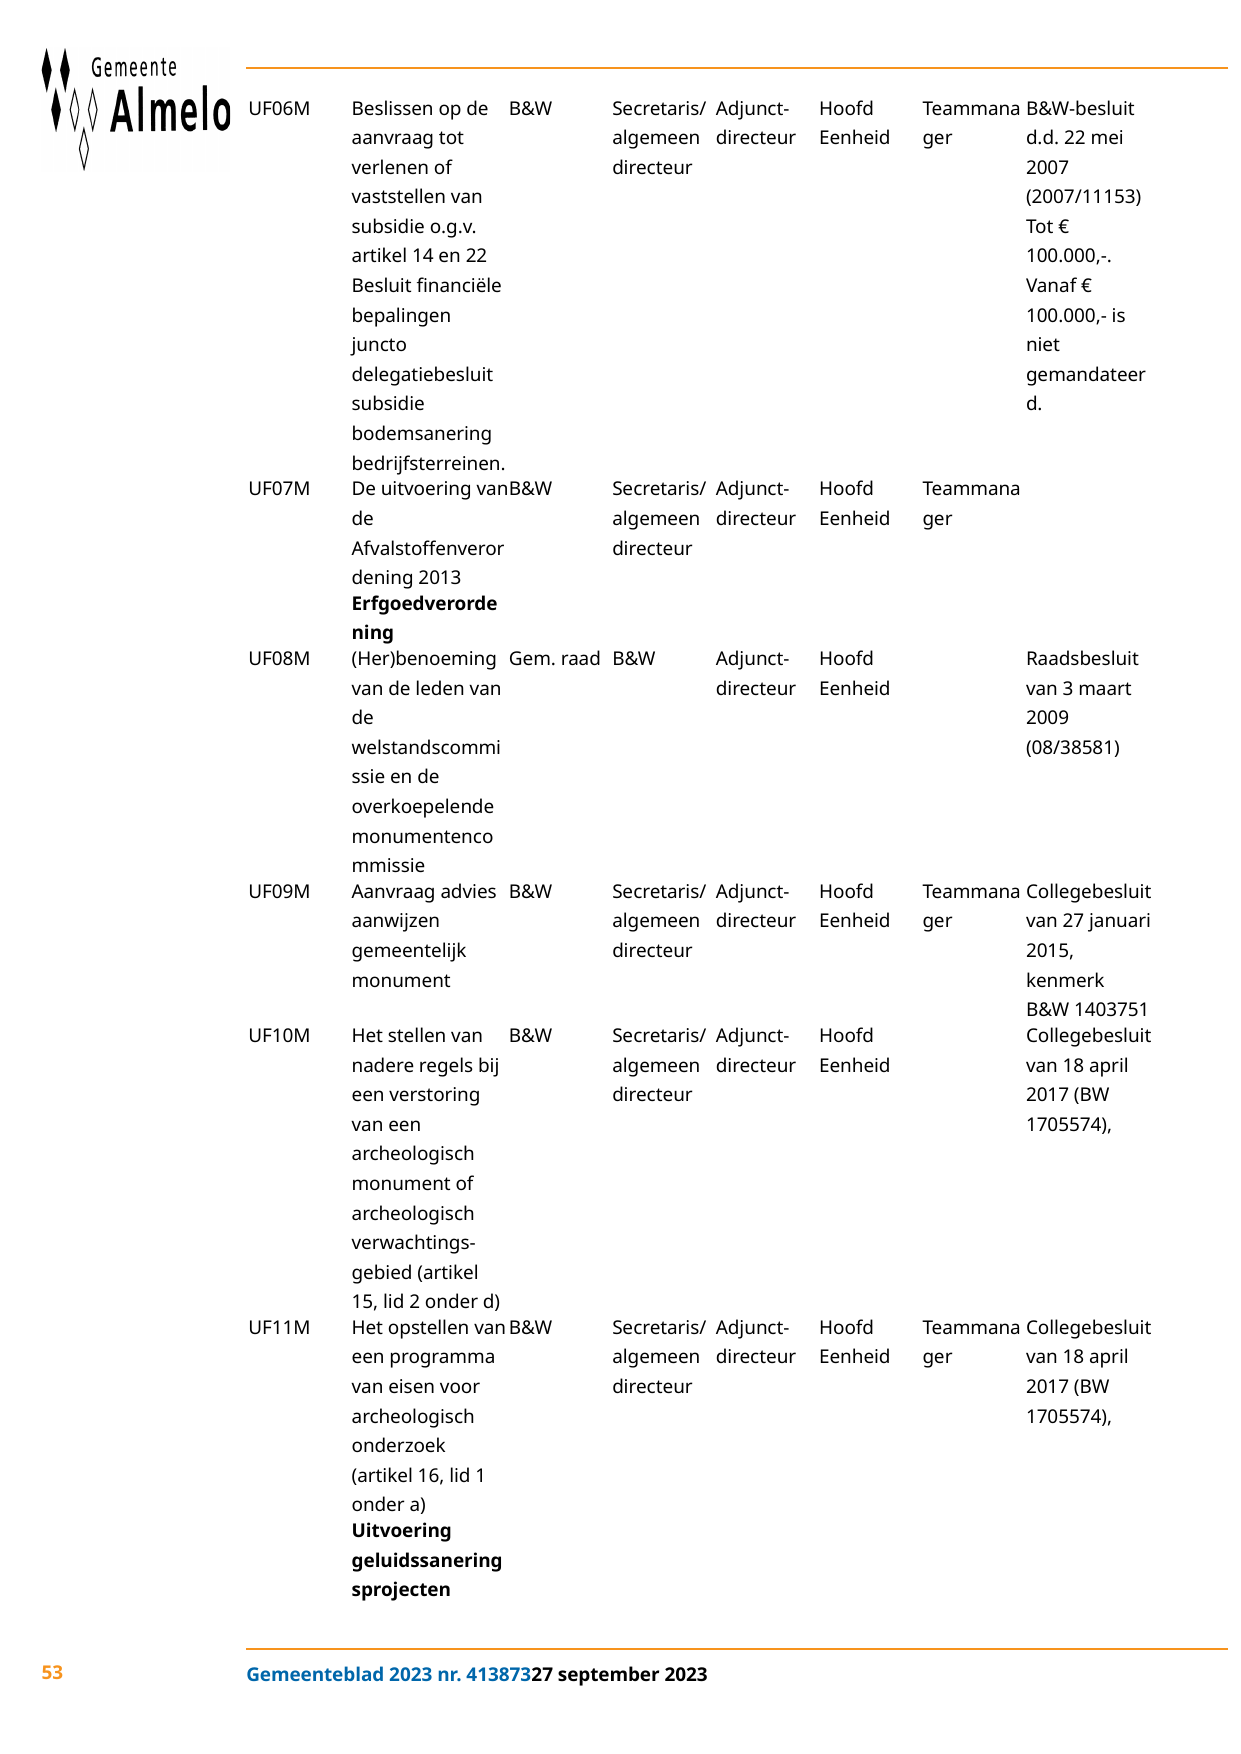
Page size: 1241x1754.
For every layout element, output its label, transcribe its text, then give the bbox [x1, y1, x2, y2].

table_cell UF08M [248, 645, 351, 878]
table_cell [509, 1518, 612, 1602]
table_cell UF09M [248, 878, 351, 1022]
table_cell Erfgoedverordening [351, 590, 509, 645]
table_cell Hoofd Eenheid [819, 1022, 922, 1314]
table_cell Adjunct-directeur [716, 95, 819, 476]
table_cell Secretaris/ algemeen directeur [612, 95, 716, 476]
table_cell [1026, 590, 1152, 645]
table_cell De uitvoering van de Afvalstoffenverordening 2013 [351, 476, 509, 590]
table_cell Secretaris/ algemeen directeur [612, 1022, 716, 1314]
table_cell Teammanager [922, 476, 1026, 590]
table_cell [922, 590, 1026, 645]
table_cell [716, 590, 819, 645]
table_cell Raadsbesluit van 3 maart 2009 (08/38581) [1026, 645, 1152, 878]
table_cell [922, 1518, 1026, 1602]
table_cell [248, 1518, 351, 1602]
table_cell Adjunct-directeur [716, 1314, 819, 1517]
table_cell Collegebesluit van 18 april 2017 (BW 1705574), [1026, 1314, 1152, 1517]
table_cell [1026, 1518, 1152, 1602]
picture [41, 47, 231, 172]
table_cell Hoofd Eenheid [819, 476, 922, 590]
table_cell Secretaris/ algemeen directeur [612, 878, 716, 1022]
table_cell [819, 590, 922, 645]
table_cell Teammanager [922, 1314, 1026, 1517]
table_cell UF07M [248, 476, 351, 590]
table_cell Hoofd Eenheid [819, 645, 922, 878]
table_cell [922, 1022, 1026, 1314]
table_cell UF06M [248, 95, 351, 476]
table_cell Aanvraag advies aanwijzen gemeentelijk monument [351, 878, 509, 1022]
table_cell Hoofd Eenheid [819, 878, 922, 1022]
table_cell (Her)benoeming van de leden van de welstandscommissie en de overkoepelende monumentencommissie [351, 645, 509, 878]
table_cell Uitvoering geluidssaneringsprojecten [351, 1518, 509, 1602]
table_cell [1026, 476, 1152, 590]
table_cell [612, 1518, 716, 1602]
table_cell B&W [612, 645, 716, 878]
table_cell UF10M [248, 1022, 351, 1314]
table_cell Adjunct-directeur [716, 645, 819, 878]
table_cell [612, 590, 716, 645]
table_cell Het stellen van nadere regels bij een verstoring van een archeologisch monument of archeologisch verwachtings-gebied (artikel 15, lid 2 onder d) [351, 1022, 509, 1314]
table_cell UF11M [248, 1314, 351, 1517]
table_cell Collegebesluit van 18 april 2017 (BW 1705574), [1026, 1022, 1152, 1314]
table_cell Hoofd Eenheid [819, 1314, 922, 1517]
table_cell Secretaris/ algemeen directeur [612, 1314, 716, 1517]
table_cell Teammanager [922, 878, 1026, 1022]
table_cell B&W [509, 1022, 612, 1314]
table_cell B&W [509, 476, 612, 590]
table_cell [716, 1518, 819, 1602]
table_cell B&W [509, 1314, 612, 1517]
table_cell Teammanager [922, 95, 1026, 476]
table_cell [509, 590, 612, 645]
table_cell Gem. raad [509, 645, 612, 878]
table_cell Hoofd Eenheid [819, 95, 922, 476]
table_cell Collegebesluit van 27 januari 2015, kenmerk B&W 1403751 [1026, 878, 1152, 1022]
table_cell Secretaris/ algemeen directeur [612, 476, 716, 590]
table_cell Beslissen op de aanvraag tot verlenen of vaststellen van subsidie o.g.v. artikel 14 en 22 Besluit financiële bepalingen juncto delegatiebesluit subsidie bodemsanering bedrijfsterreinen. [351, 95, 509, 476]
table_cell B&W [509, 878, 612, 1022]
table_cell [819, 1518, 922, 1602]
table_cell [248, 590, 351, 645]
table_cell Adjunct-directeur [716, 1022, 819, 1314]
table_cell B&W [509, 95, 612, 476]
table_cell B&W-besluit d.d. 22 mei 2007 (2007/11153) Tot € 100.000,-. Vanaf € 100.000,- is niet gemandateerd. [1026, 95, 1152, 476]
table_cell [922, 645, 1026, 878]
table_cell Het opstellen van een programma van eisen voor archeologisch onderzoek (artikel 16, lid 1 onder a) [351, 1314, 509, 1517]
table_cell Adjunct-directeur [716, 476, 819, 590]
table_cell Adjunct-directeur [716, 878, 819, 1022]
